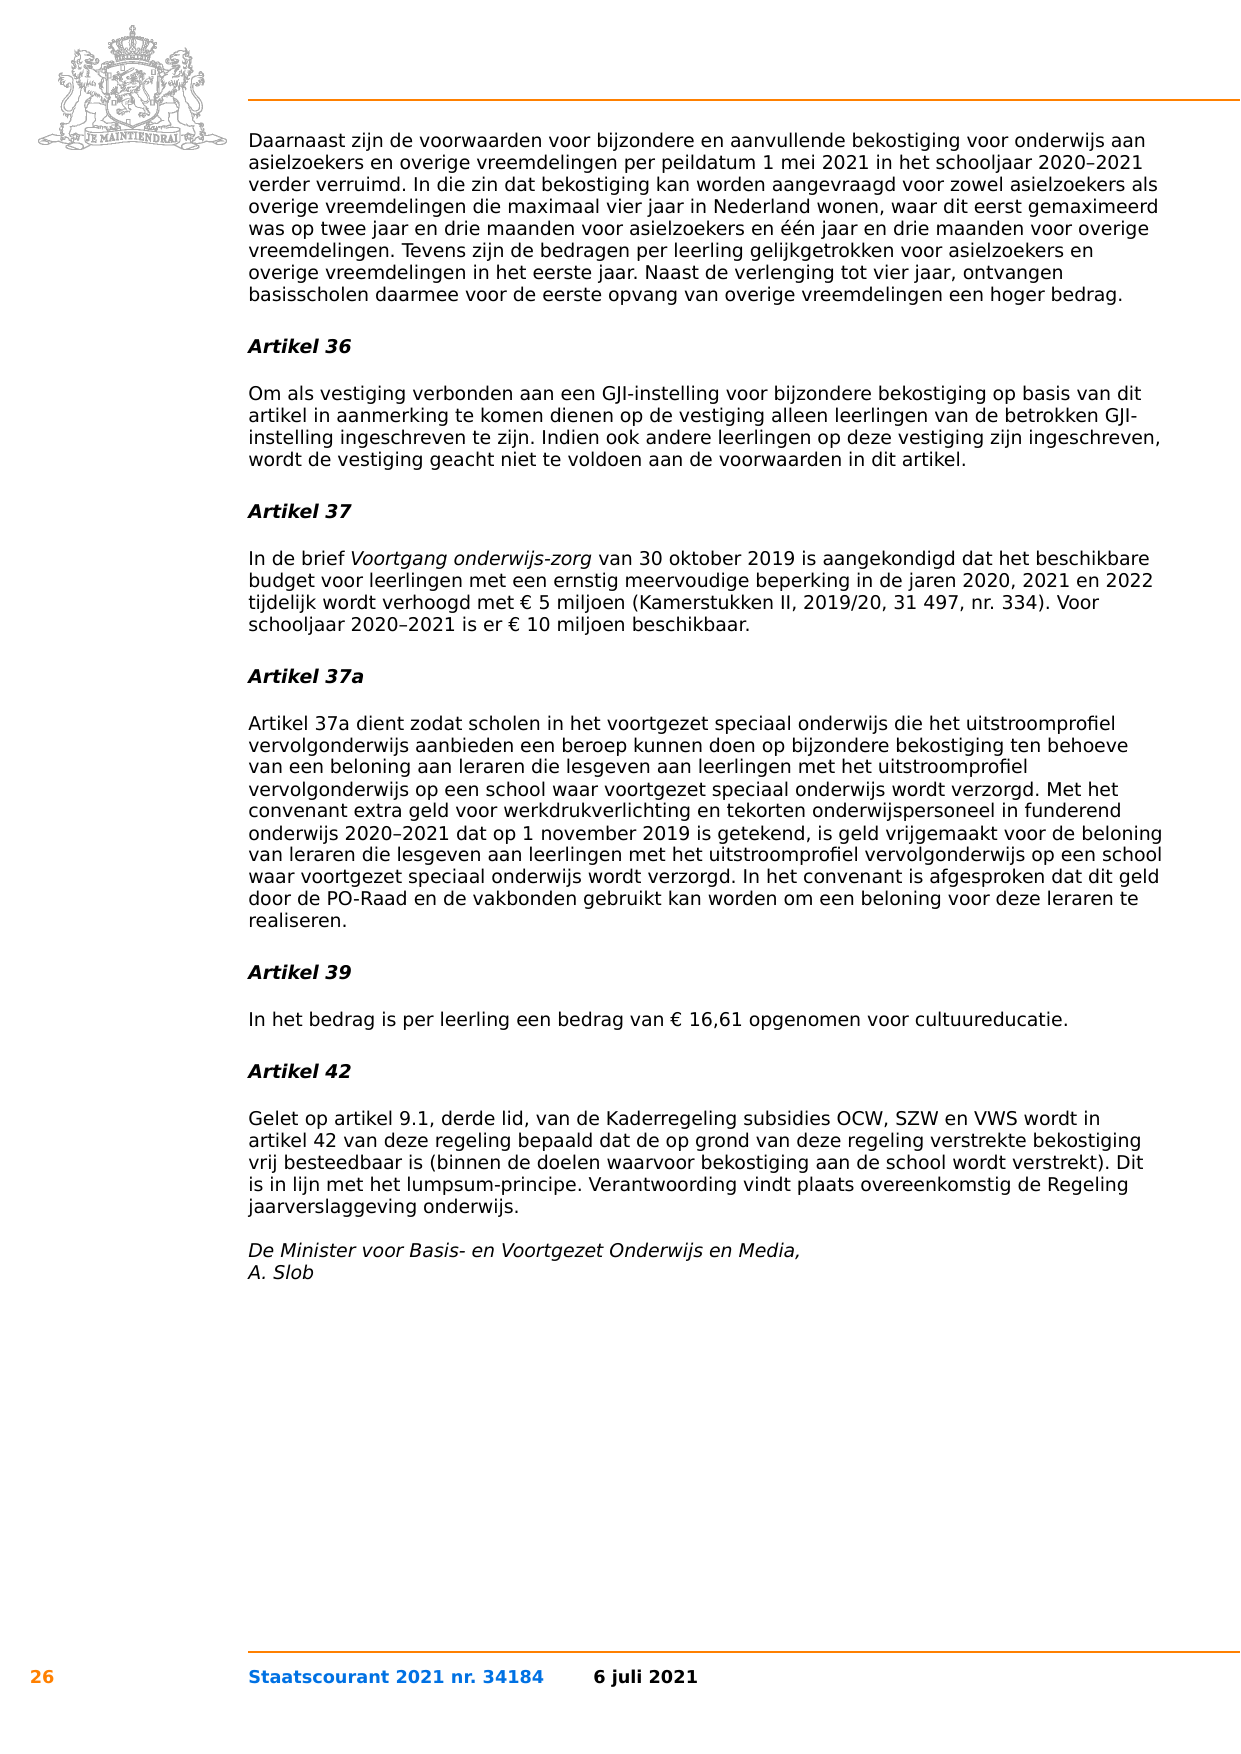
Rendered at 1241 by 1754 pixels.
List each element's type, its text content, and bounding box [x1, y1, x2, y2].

subtitle Artikel 39 [248, 962, 1163, 984]
subtitle Artikel 37a [248, 666, 1163, 687]
text In de brief Voortgang onderwijs-zorg van 30 oktober 2019 is aangekondigd dat het beschikbare budget voor leerlingen met een ernstig meervoudige beperking in de jaren 2020, 2021 en 2022 tijdelijk wordt verhoogd met € 5 miljoen (Kamerstukken II, 2019/20, 31 497, nr. 334). Voor schooljaar 2020–2021 is er € 10 miljoen beschikbaar. [248, 548, 1163, 636]
subtitle Artikel 42 [248, 1061, 1163, 1083]
text Daarnaast zijn de voorwaarden voor bijzondere en aanvullende bekostiging voor onderwijs aan asielzoekers en overige vreemdelingen per peildatum 1 mei 2021 in het schooljaar 2020–2021 verder verruimd. In die zin dat bekostiging kan worden aangevraagd voor zowel asielzoekers als overige vreemdelingen die maximaal vier jaar in Nederland wonen, waar dit eerst gemaximeerd was op twee jaar en drie maanden voor asielzoekers en één jaar en drie maanden voor overige vreemdelingen. Tevens zijn de bedragen per leerling gelijkgetrokken voor asielzoekers en overige vreemdelingen in het eerste jaar. Naast de verlenging tot vier jaar, ontvangen basisscholen daarmee voor de eerste opvang van overige vreemdelingen een hoger bedrag. [248, 130, 1163, 306]
subtitle Artikel 36 [248, 336, 1163, 358]
subtitle Artikel 37 [248, 501, 1163, 523]
text Om als vestiging verbonden aan een GJI-instelling voor bijzondere bekostiging op basis van dit artikel in aanmerking te komen dienen op de vestiging alleen leerlingen van de betrokken GJI-instelling ingeschreven te zijn. Indien ook andere leerlingen op deze vestiging zijn ingeschreven, wordt de vestiging geacht niet te voldoen aan de voorwaarden in dit artikel. [248, 383, 1163, 471]
text De Minister voor Basis- en Voortgezet Onderwijs en Media, A. Slob [248, 1240, 1163, 1284]
text In het bedrag is per leerling een bedrag van € 16,61 opgenomen voor cultuureducatie. [248, 1009, 1163, 1031]
text Gelet op artikel 9.1, derde lid, van de Kaderregeling subsidies OCW, SZW en VWS wordt in artikel 42 van deze regeling bepaald dat de op grond van deze regeling verstrekte bekostiging vrij besteedbaar is (binnen de doelen waarvoor bekostiging aan de school wordt verstrekt). Dit is in lijn met het lumpsum-principe. Verantwoording vindt plaats overeenkomstig de Regeling jaarverslaggeving onderwijs. [248, 1108, 1163, 1218]
picture [38, 25, 227, 150]
text Artikel 37a dient zodat scholen in het voortgezet speciaal onderwijs die het uitstroomprofiel vervolgonderwijs aanbieden een beroep kunnen doen op bijzondere bekostiging ten behoeve van een beloning aan leraren die lesgeven aan leerlingen met het uitstroomprofiel vervolgonderwijs op een school waar voortgezet speciaal onderwijs wordt verzorgd. Met het convenant extra geld voor werkdrukverlichting en tekorten onderwijspersoneel in funderend onderwijs 2020–2021 dat op 1 november 2019 is getekend, is geld vrijgemaakt voor de beloning van leraren die lesgeven aan leerlingen met het uitstroomprofiel vervolgonderwijs op een school waar voortgezet speciaal onderwijs wordt verzorgd. In het convenant is afgesproken dat dit geld door de PO-Raad en de vakbonden gebruikt kan worden om een beloning voor deze leraren te realiseren. [248, 712, 1163, 932]
